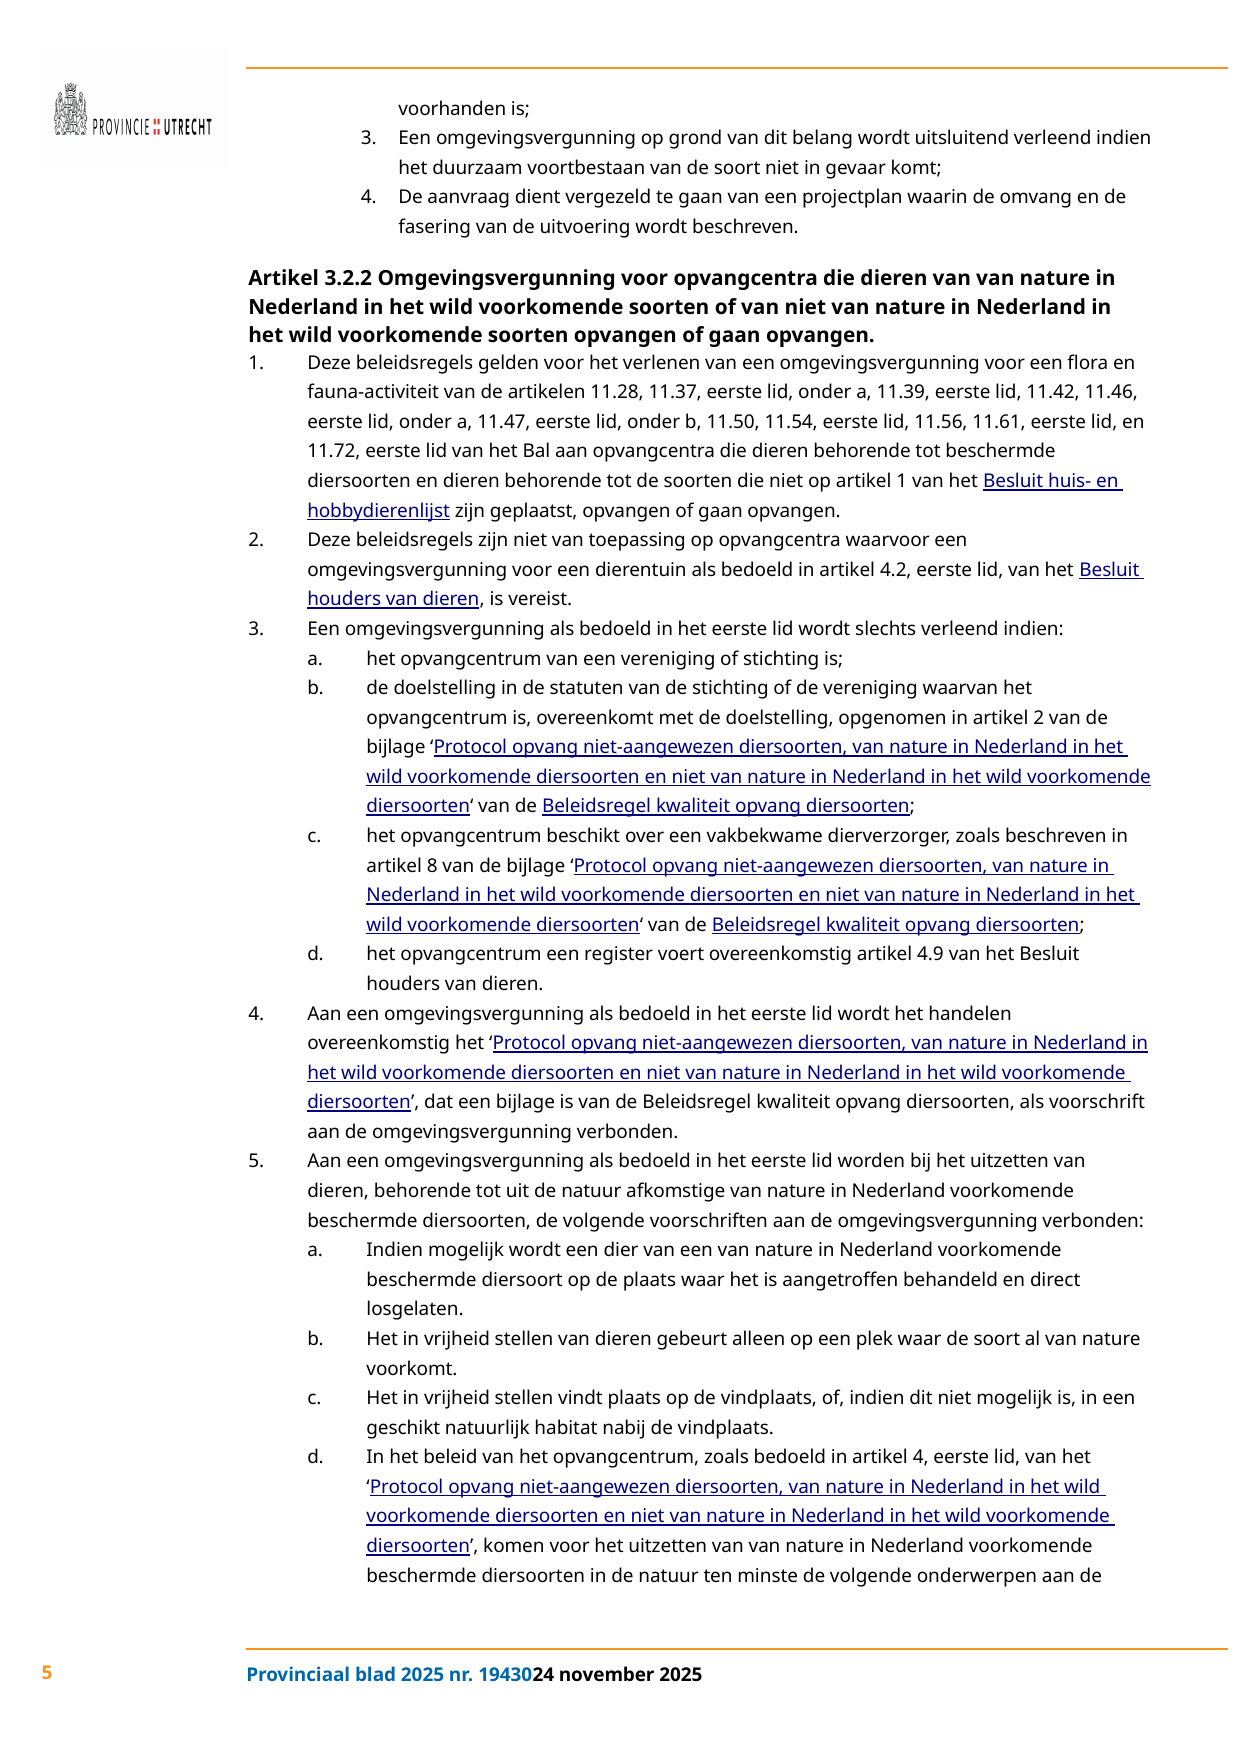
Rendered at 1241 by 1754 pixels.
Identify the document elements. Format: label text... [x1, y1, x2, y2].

list het opvangcentrum beschikt over een vakbekwame dierverzorger, zoals beschreven in artikel 8 van de bijlage ‘Protocol opvang niet-aangewezen diersoorten, van nature in Nederland in het wild voorkomende diersoorten en niet van nature in Nederland in het wild voorkomende diersoorten‘ van de Beleidsregel kwaliteit opvang diersoorten; [307, 822, 1152, 937]
list Het in vrijheid stellen van dieren gebeurt alleen op een plek waar de soort al van nature voorkomt. [307, 1325, 1152, 1380]
text Artikel 3.2.2 Omgevingsvergunning voor opvangcentra die dieren van van nature in Nederland in het wild voorkomende soorten of van niet van nature in Nederland in het wild voorkomende soorten opvangen of gaan opvangen. [248, 263, 1152, 349]
list Aan een omgevingsvergunning als bedoeld in het eerste lid wordt het handelen overeenkomstig het ‘Protocol opvang niet-aangewezen diersoorten, van nature in Nederland in het wild voorkomende diersoorten en niet van nature in Nederland in het wild voorkomende diersoorten’, dat een bijlage is van de Beleidsregel kwaliteit opvang diersoorten, als voorschrift aan de omgevingsvergunning verbonden. [248, 1000, 1152, 1144]
list Het in vrijheid stellen vindt plaats op de vindplaats, of, indien dit niet mogelijk is, in een geschikt natuurlijk habitat nabij de vindplaats. [307, 1384, 1152, 1439]
picture [41, 47, 231, 172]
list Een omgevingsvergunning als bedoeld in het eerste lid wordt slechts verleend indien: [248, 615, 1152, 641]
list Aan een omgevingsvergunning als bedoeld in het eerste lid worden bij het uitzetten van dieren, behorende tot uit de natuur afkomstige van nature in Nederland voorkomende beschermde diersoorten, de volgende voorschriften aan de omgevingsvergunning verbonden: [248, 1148, 1152, 1232]
list Een omgevingsvergunning op grond van dit belang wordt uitsluitend verleend indien het duurzaam voortbestaan van de soort niet in gevaar komt; [361, 124, 1152, 180]
list het opvangcentrum van een vereniging of stichting is; [307, 645, 1152, 670]
list het opvangcentrum een register voert overeenkomstig artikel 4.9 van het Besluit houders van dieren. [307, 941, 1152, 996]
list Indien mogelijk wordt een dier van een van nature in Nederland voorkomende beschermde diersoort op de plaats waar het is aangetroffen behandeld en direct losgelaten. [307, 1236, 1152, 1321]
list Deze beleidsregels zijn niet van toepassing op opvangcentra waarvoor een omgevingsvergunning voor een dierentuin als bedoeld in artikel 4.2, eerste lid, van het Besluit houders van dieren, is vereist. [248, 526, 1152, 611]
list Deze beleidsregels gelden voor het verlenen van een omgevingsvergunning voor een flora en fauna-activiteit van de artikelen 11.28, 11.37, eerste lid, onder a, 11.39, eerste lid, 11.42, 11.46, eerste lid, onder a, 11.47, eerste lid, onder b, 11.50, 11.54, eerste lid, 11.56, 11.61, eerste lid, en 11.72, eerste lid van het Bal aan opvangcentra die dieren behorende tot beschermde diersoorten en dieren behorende tot de soorten die niet op artikel 1 van het Besluit huis- en hobbydierenlijst zijn geplaatst, opvangen of gaan opvangen. [248, 349, 1152, 522]
list In het beleid van het opvangcentrum, zoals bedoeld in artikel 4, eerste lid, van het ‘Protocol opvang niet-aangewezen diersoorten, van nature in Nederland in het wild voorkomende diersoorten en niet van nature in Nederland in het wild voorkomende diersoorten’, komen voor het uitzetten van van nature in Nederland voorkomende beschermde diersoorten in de natuur ten minste de volgende onderwerpen aan de [307, 1443, 1152, 1587]
list De aanvraag dient vergezeld te gaan van een projectplan waarin de omvang en de fasering van de uitvoering wordt beschreven. [361, 183, 1152, 239]
list voorhanden is; [361, 95, 1152, 121]
list de doelstelling in de statuten van de stichting of de vereniging waarvan het opvangcentrum is, overeenkomt met de doelstelling, opgenomen in artikel 2 van de bijlage ‘Protocol opvang niet-aangewezen diersoorten, van nature in Nederland in het wild voorkomende diersoorten en niet van nature in Nederland in het wild voorkomende diersoorten‘ van de Beleidsregel kwaliteit opvang diersoorten; [307, 674, 1152, 818]
